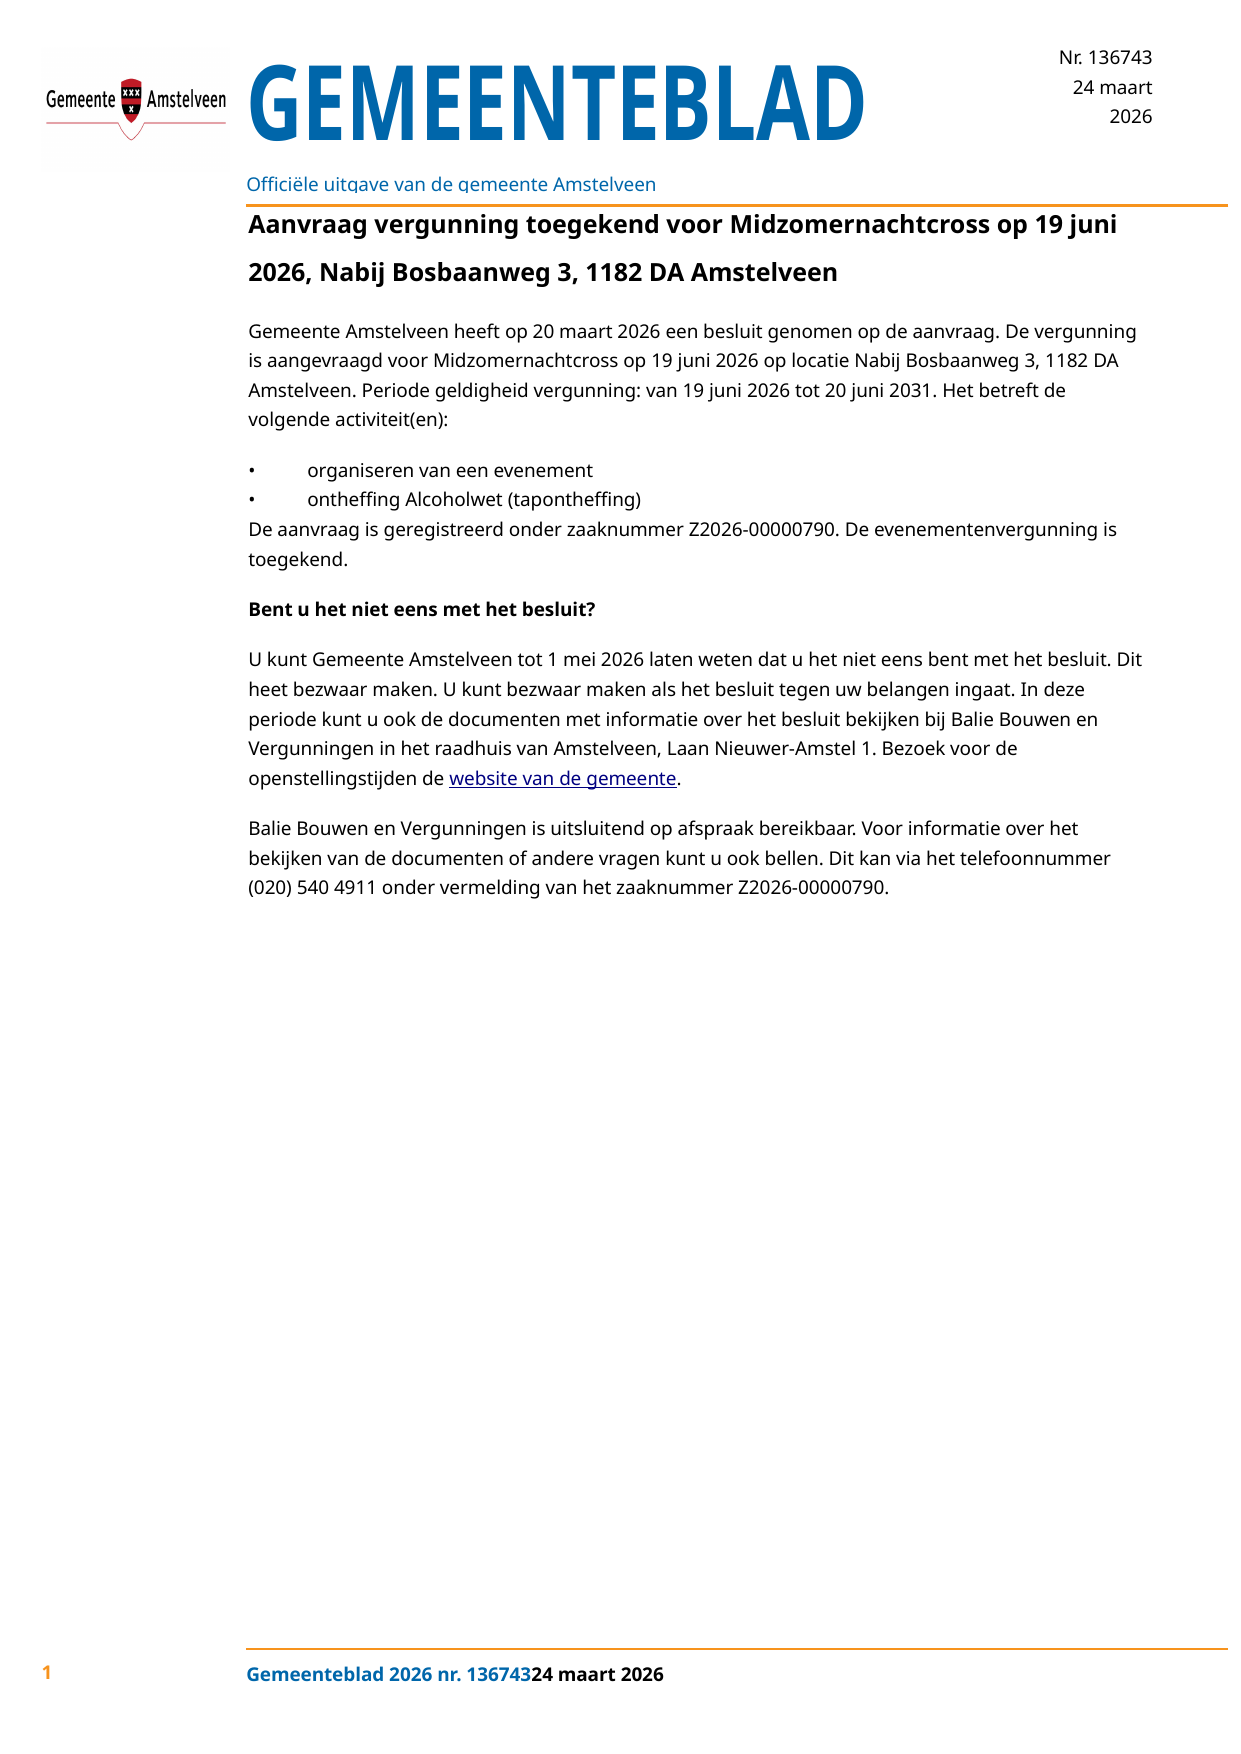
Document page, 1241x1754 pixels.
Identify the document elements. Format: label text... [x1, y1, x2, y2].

text Bent u het niet eens met het besluit? [248, 596, 1152, 622]
text Aanvraag vergunning toegekend voor Midzomernachtcross op 19 juni 2026, Nabij Bosbaanweg 3, 1182 DA Amstelveen [248, 207, 1152, 288]
list organiseren van een evenement [248, 457, 1152, 483]
text Gemeente Amstelveen heeft op 20 maart 2026 een besluit genomen op de aanvraag. De vergunning is aangevraagd voor Midzomernachtcross op 19 juni 2026 op locatie Nabij Bosbaanweg 3, 1182 DA Amstelveen. Periode geldigheid vergunning: van 19 juni 2026 tot 20 juni 2031. Het betreft de volgende activiteit(en): [248, 318, 1152, 432]
list ontheffing Alcoholwet (tapontheffing) [248, 487, 1152, 512]
picture [41, 47, 231, 172]
text U kunt Gemeente Amstelveen tot 1 mei 2026 laten weten dat u het niet eens bent met het besluit. Dit heet bezwaar maken. U kunt bezwaar maken als het besluit tegen uw belangen ingaat. In deze periode kunt u ook de documenten met informatie over het besluit bekijken bij Balie Bouwen en Vergunningen in het raadhuis van Amstelveen, Laan Nieuwer-Amstel 1. Bezoek voor de openstellingstijden de website van de gemeente. [248, 647, 1152, 791]
text Balie Bouwen en Vergunningen is uitsluitend op afspraak bereikbaar. Voor informatie over het bekijken van de documenten of andere vragen kunt u ook bellen. Dit kan via het telefoonnummer (020) 540 4911 onder vermelding van het zaaknummer Z2026-00000790. [248, 815, 1152, 900]
text De aanvraag is geregistreerd onder zaaknummer Z2026-00000790. De evenementenvergunning is toegekend. [248, 516, 1152, 572]
